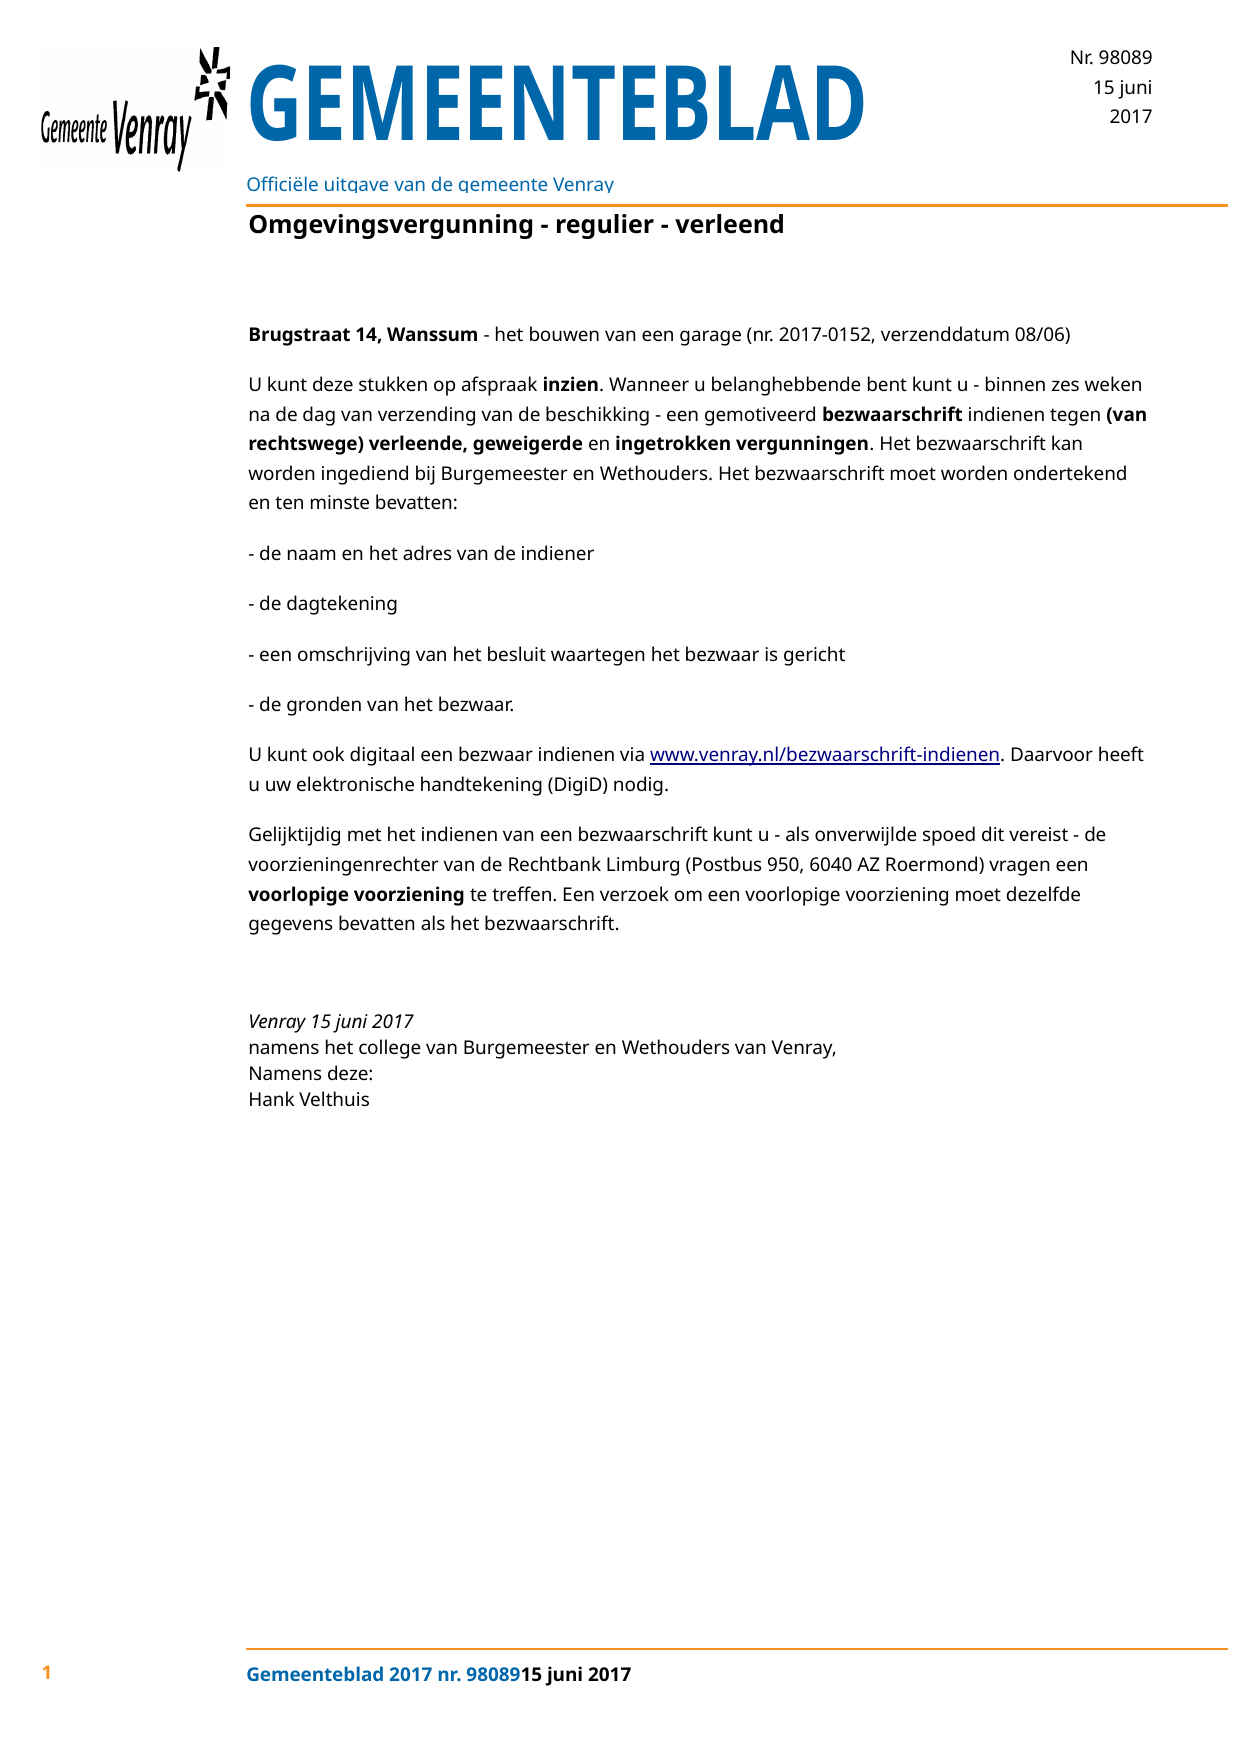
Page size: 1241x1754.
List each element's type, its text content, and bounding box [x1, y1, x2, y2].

text Brugstraat 14, Wanssum - het bouwen van een garage (nr. 2017-0152, verzenddatum 08/06) [248, 321, 1152, 346]
text U kunt ook digitaal een bezwaar indienen via www.venray.nl/bezwaarschrift-indienen. Daarvoor heeft u uw elektronische handtekening (DigiD) nodig. [248, 742, 1152, 797]
text - de naam en het adres van de indiener [248, 540, 1152, 566]
text Omgevingsvergunning - regulier - verleend [248, 207, 1152, 241]
picture [41, 47, 231, 172]
text - de dagtekening [248, 590, 1152, 616]
text Gelijktijdig met het indienen van een bezwaarschrift kunt u - als onverwijlde spoed dit vereist - de voorzieningenrechter van de Rechtbank Limburg (Postbus 950, 6040 AZ Roermond) vragen een voorlopige voorziening te treffen. Een verzoek om een voorlopige voorziening moet dezelfde gegevens bevatten als het bezwaarschrift. [248, 822, 1152, 936]
text U kunt deze stukken op afspraak inzien. Wanneer u belanghebbende bent kunt u - binnen zes weken na de dag van verzending van de beschikking - een gemotiveerd bezwaarschrift indienen tegen (van rechtswege) verleende, geweigerde en ingetrokken vergunningen. Het bezwaarschrift kan worden ingediend bij Burgemeester en Wethouders. Het bezwaarschrift moet worden ondertekend en ten minste bevatten: [248, 371, 1152, 515]
text Venray 15 juni 2017 [248, 1008, 1152, 1034]
text Namens deze: [248, 1060, 1152, 1086]
text - de gronden van het bezwaar. [248, 691, 1152, 717]
text namens het college van Burgemeester en Wethouders van Venray, [248, 1034, 1152, 1060]
text Hank Velthuis [248, 1086, 1152, 1111]
text - een omschrijving van het besluit waartegen het bezwaar is gericht [248, 641, 1152, 666]
